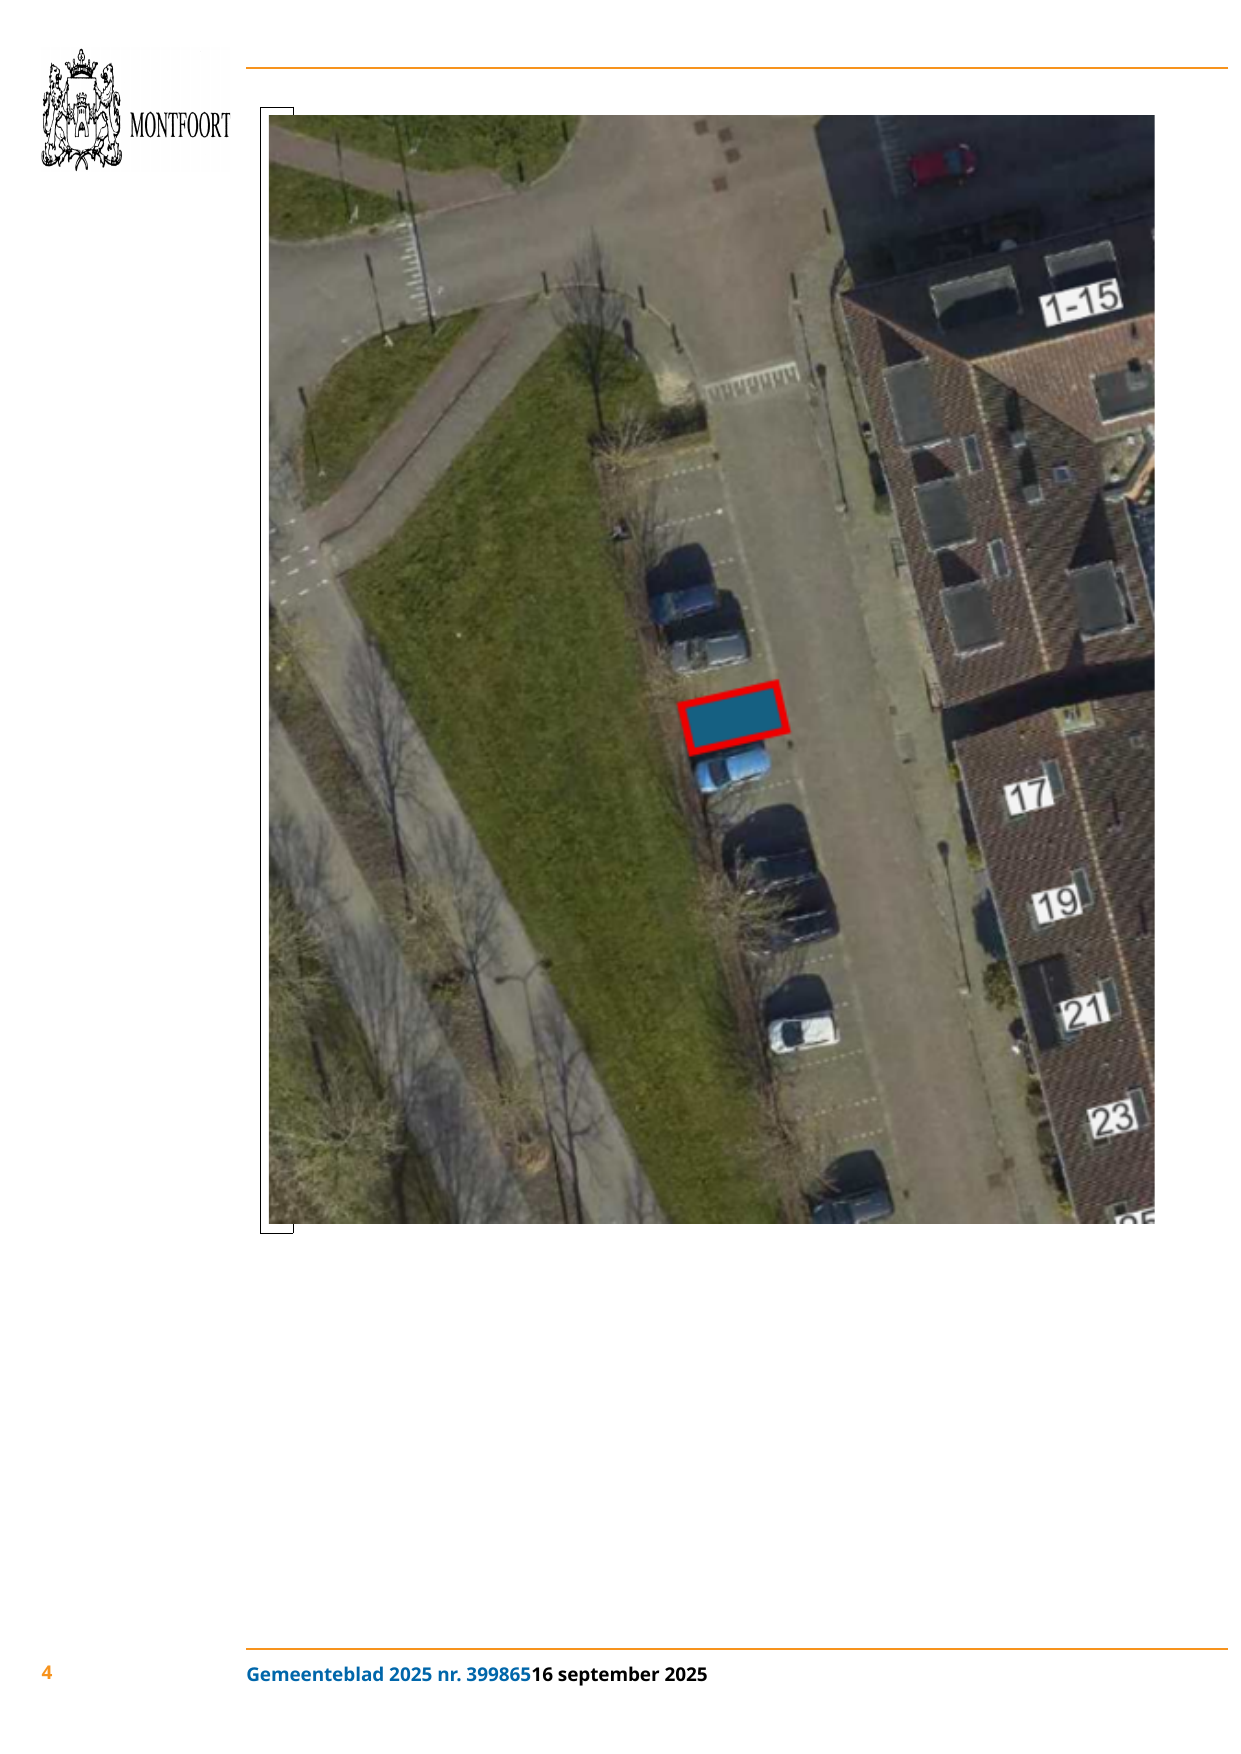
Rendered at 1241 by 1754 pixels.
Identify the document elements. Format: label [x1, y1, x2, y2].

picture [41, 47, 231, 172]
picture [268, 115, 1155, 1224]
